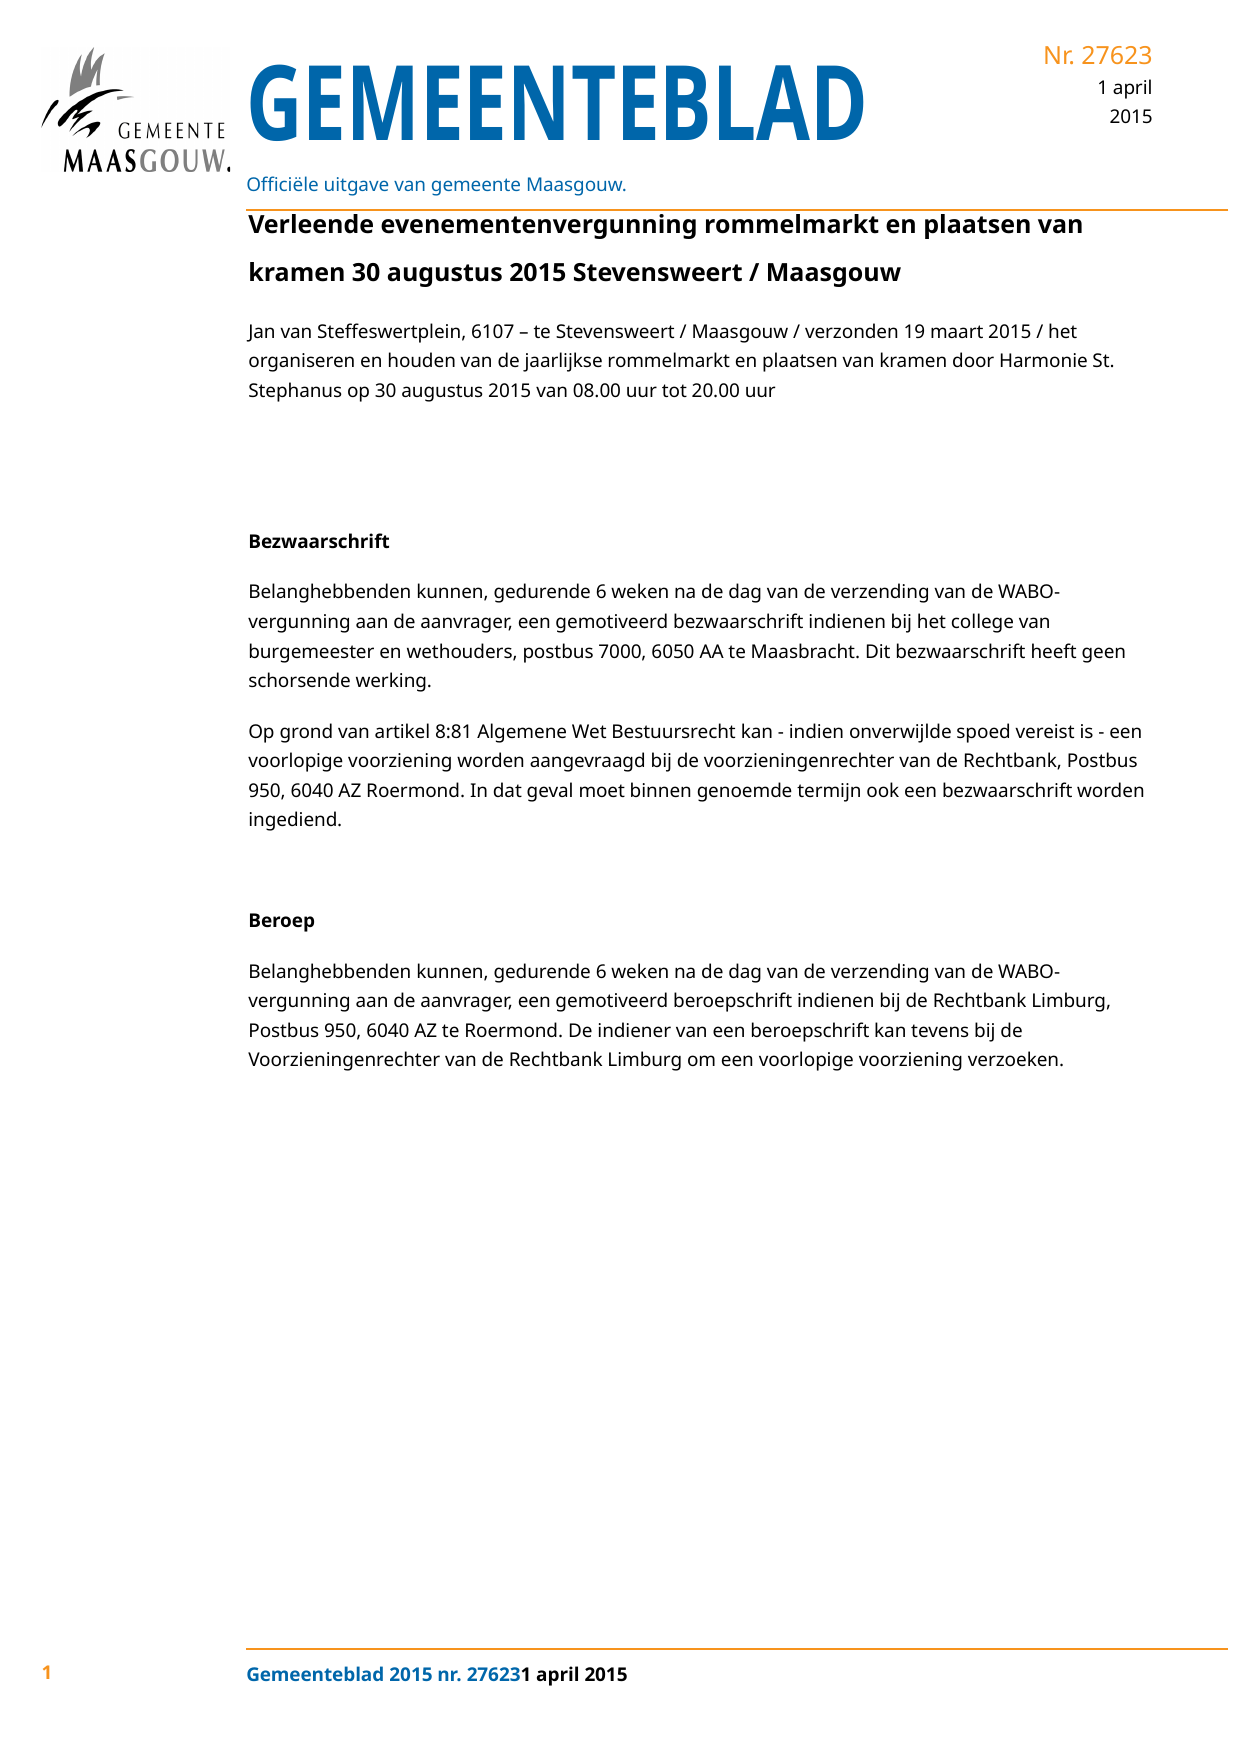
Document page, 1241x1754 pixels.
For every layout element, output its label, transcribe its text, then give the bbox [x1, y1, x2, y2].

text Op grond van artikel 8:81 Algemene Wet Bestuursrecht kan - indien onverwijlde spoed vereist is - een voorlopige voorziening worden aangevraagd bij de voorzieningenrechter van de Rechtbank, Postbus 950, 6040 AZ Roermond. In dat geval moet binnen genoemde termijn ook een bezwaarschrift worden ingediend. [248, 718, 1152, 832]
text Beroep [248, 907, 1152, 933]
text Verleende evenementenvergunning rommelmarkt en plaatsen van kramen 30 augustus 2015 Stevensweert / Maasgouw [248, 211, 1152, 288]
text Belanghebbenden kunnen, gedurende 6 weken na de dag van de verzending van de WABO-vergunning aan de aanvrager, een gemotiveerd beroepschrift indienen bij de Rechtbank Limburg, Postbus 950, 6040 AZ te Roermond. De indiener van een beroepschrift kan tevens bij de Voorzieningenrechter van de Rechtbank Limburg om een voorlopige voorziening verzoeken. [248, 958, 1152, 1072]
text Belanghebbenden kunnen, gedurende 6 weken na de dag van de verzending van de WABO-vergunning aan de aanvrager, een gemotiveerd bezwaarschrift indienen bij het college van burgemeester en wethouders, postbus 7000, 6050 AA te Maasbracht. Dit bezwaarschrift heeft geen schorsende werking. [248, 579, 1152, 693]
text Bezwaarschrift [248, 528, 1152, 554]
picture [41, 47, 231, 172]
text Jan van Steffeswertplein, 6107 – te Stevensweert / Maasgouw / verzonden 19 maart 2015 / het organiseren en houden van de jaarlijkse rommelmarkt en plaatsen van kramen door Harmonie St. Stephanus op 30 augustus 2015 van 08.00 uur tot 20.00 uur [248, 318, 1152, 403]
